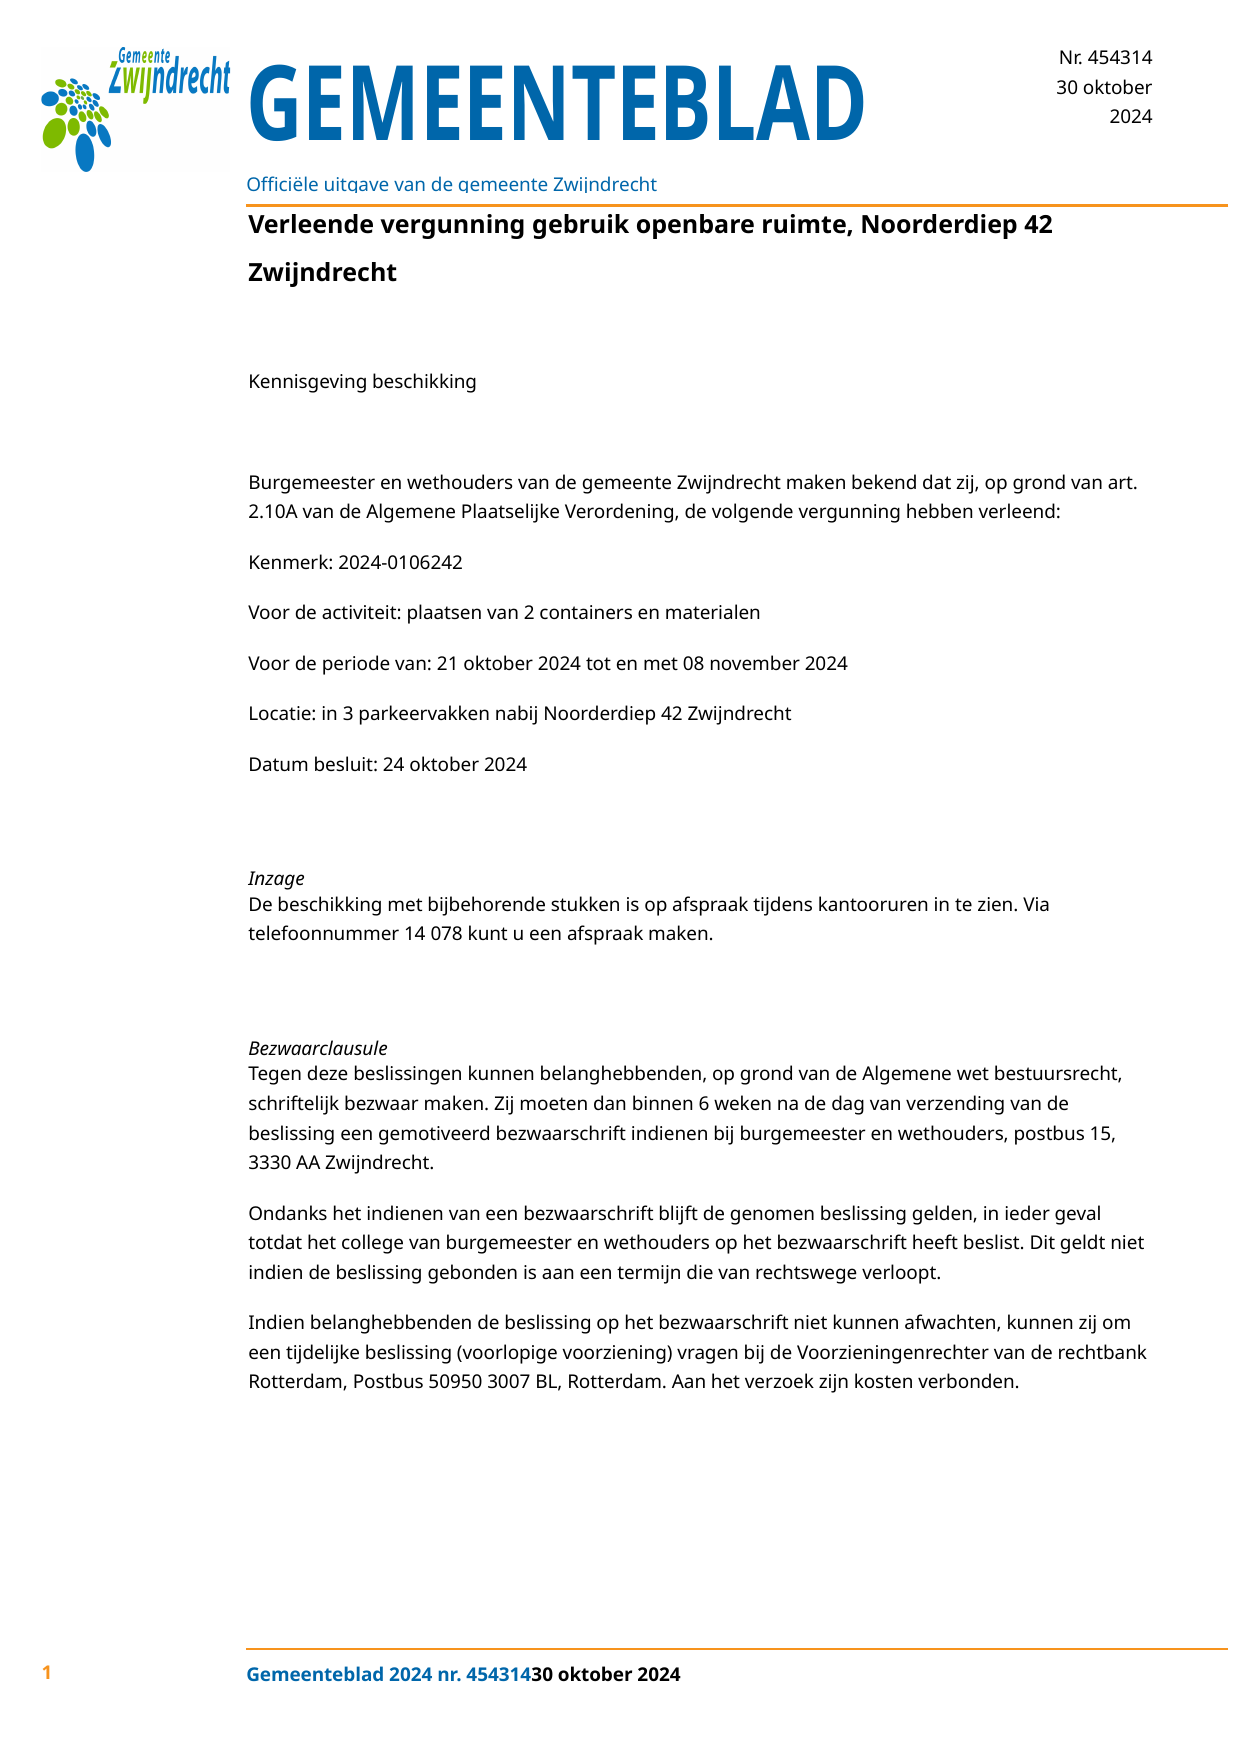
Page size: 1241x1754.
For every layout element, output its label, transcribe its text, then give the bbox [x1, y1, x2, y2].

text Voor de periode van: 21 oktober 2024 tot en met 08 november 2024 [248, 650, 1152, 676]
text Bezwaarclausule [248, 1035, 1152, 1061]
text Verleende vergunning gebruik openbare ruimte, Noorderdiep 42 Zwijndrecht [248, 207, 1152, 288]
text Kennisgeving beschikking [248, 368, 1152, 394]
text Kenmerk: 2024-0106242 [248, 549, 1152, 575]
text Datum besluit: 24 oktober 2024 [248, 751, 1152, 777]
text Inzage [248, 865, 1152, 891]
text Burgemeester en wethouders van de gemeente Zwijndrecht maken bekend dat zij, op grond van art. 2.10A van de Algemene Plaatselijke Verordening, de volgende vergunning hebben verleend: [248, 469, 1152, 524]
text Voor de activiteit: plaatsen van 2 containers en materialen [248, 599, 1152, 625]
text De beschikking met bijbehorende stukken is op afspraak tijdens kantooruren in te zien. Via telefoonnummer 14 078 kunt u een afspraak maken. [248, 891, 1152, 946]
text Ondanks het indienen van een bezwaarschrift blijft de genomen beslissing gelden, in ieder geval totdat het college van burgemeester en wethouders op het bezwaarschrift heeft beslist. Dit geldt niet indien de beslissing gebonden is aan een termijn die van rechtswege verloopt. [248, 1200, 1152, 1285]
picture [41, 47, 231, 172]
text Locatie: in 3 parkeervakken nabij Noorderdiep 42 Zwijndrecht [248, 700, 1152, 726]
text Indien belanghebbenden de beslissing op het bezwaarschrift niet kunnen afwachten, kunnen zij om een tijdelijke beslissing (voorlopige voorziening) vragen bij de Voorzieningenrechter van de rechtbank Rotterdam, Postbus 50950 3007 BL, Rotterdam. Aan het verzoek zijn kosten verbonden. [248, 1309, 1152, 1394]
text Tegen deze beslissingen kunnen belanghebbenden, op grond van de Algemene wet bestuursrecht, schriftelijk bezwaar maken. Zij moeten dan binnen 6 weken na de dag van verzending van de beslissing een gemotiveerd bezwaarschrift indienen bij burgemeester en wethouders, postbus 15, 3330 AA Zwijndrecht. [248, 1061, 1152, 1175]
